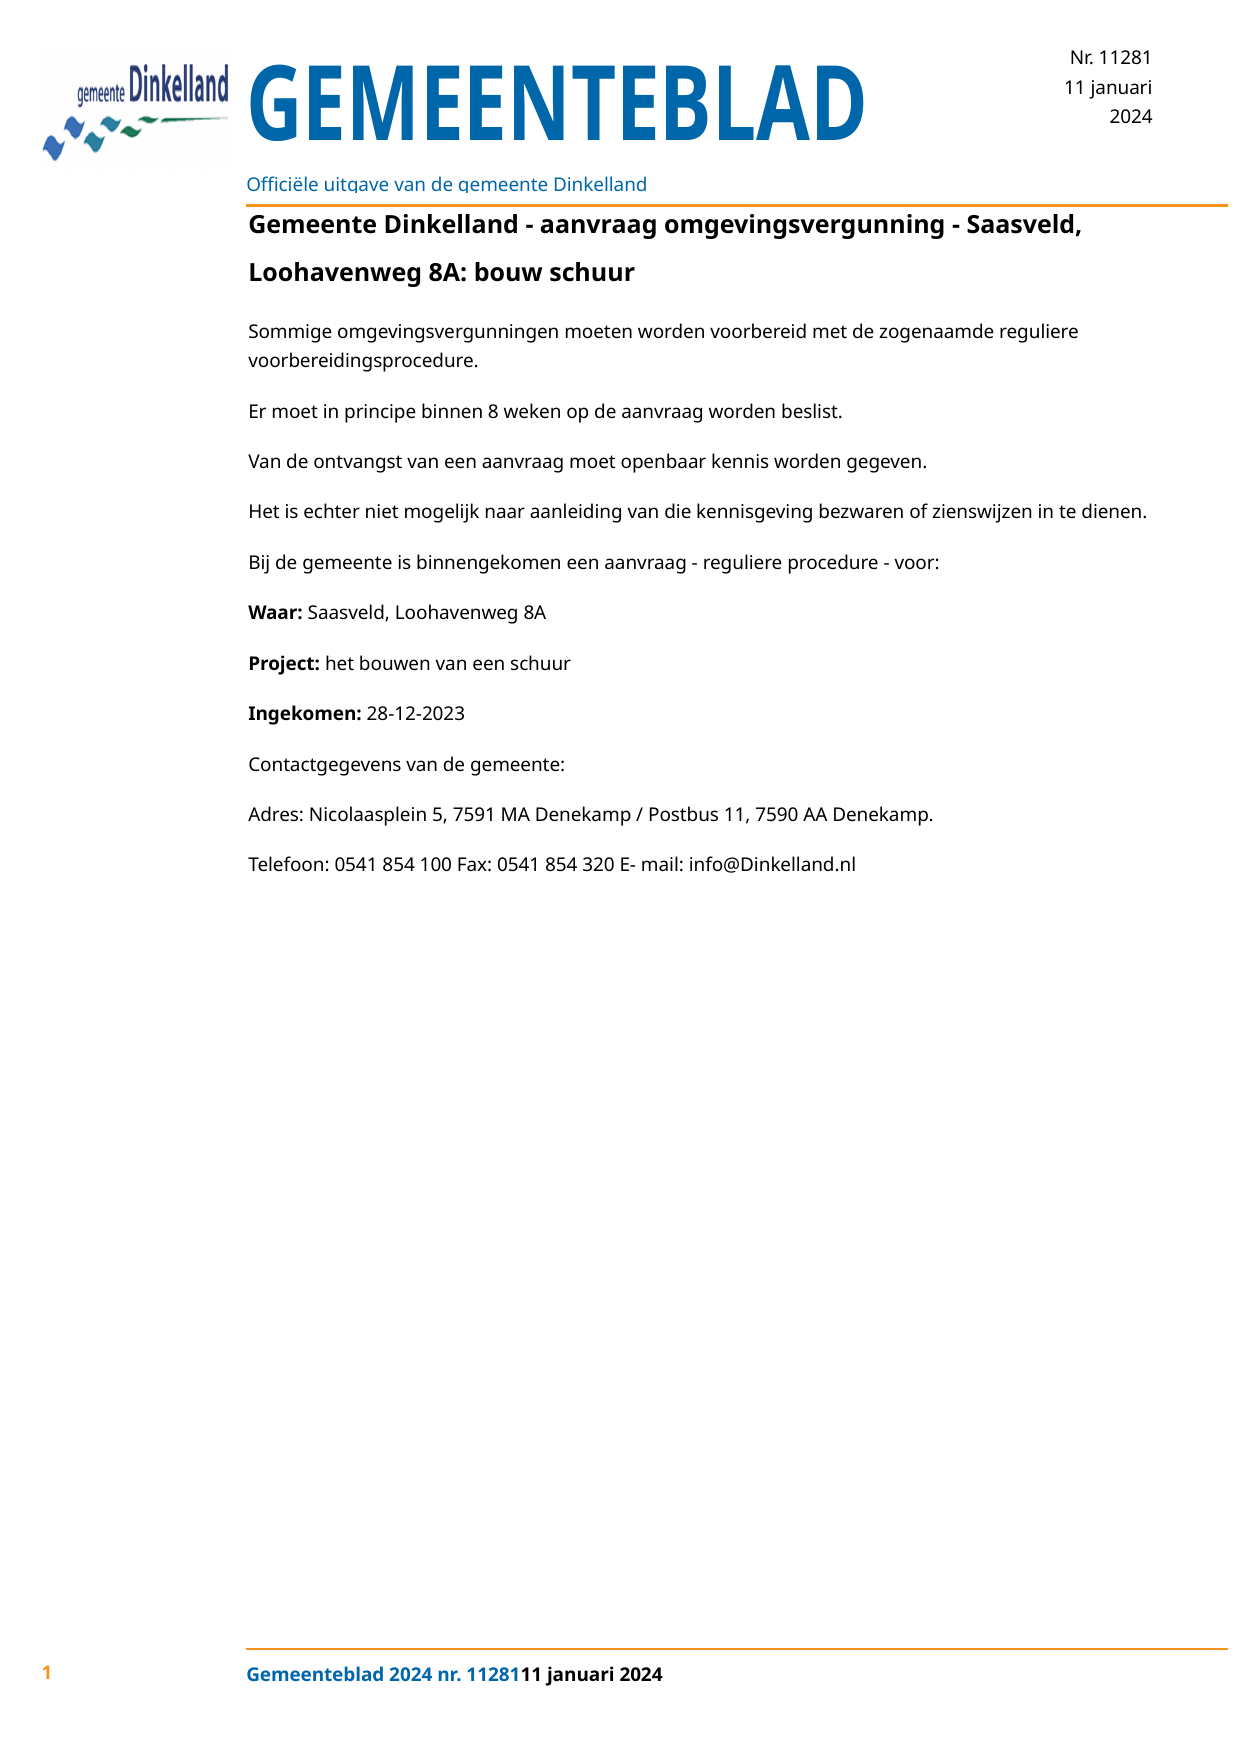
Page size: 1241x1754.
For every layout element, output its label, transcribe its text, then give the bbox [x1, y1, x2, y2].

text Project: het bouwen van een schuur [248, 650, 1152, 676]
text Er moet in principe binnen 8 weken op de aanvraag worden beslist. [248, 398, 1152, 424]
text Ingekomen: 28-12-2023 [248, 700, 1152, 726]
text Contactgegevens van de gemeente: [248, 751, 1152, 777]
text Waar: Saasveld, Loohavenweg 8A [248, 599, 1152, 625]
text Het is echter niet mogelijk naar aanleiding van die kennisgeving bezwaren of zienswijzen in te dienen. [248, 499, 1152, 524]
picture [41, 47, 231, 172]
text Van de ontvangst van een aanvraag moet openbaar kennis worden gegeven. [248, 448, 1152, 474]
text Sommige omgevingsvergunningen moeten worden voorbereid met de zogenaamde reguliere voorbereidingsprocedure. [248, 318, 1152, 373]
text Adres: Nicolaasplein 5, 7591 MA Denekamp / Postbus 11, 7590 AA Denekamp. [248, 801, 1152, 827]
text Telefoon: 0541 854 100 Fax: 0541 854 320 E- mail: info@Dinkelland.nl [248, 852, 1152, 877]
text Bij de gemeente is binnengekomen een aanvraag - reguliere procedure - voor: [248, 549, 1152, 575]
text Gemeente Dinkelland - aanvraag omgevingsvergunning - Saasveld, Loohavenweg 8A: bouw schuur [248, 207, 1152, 288]
